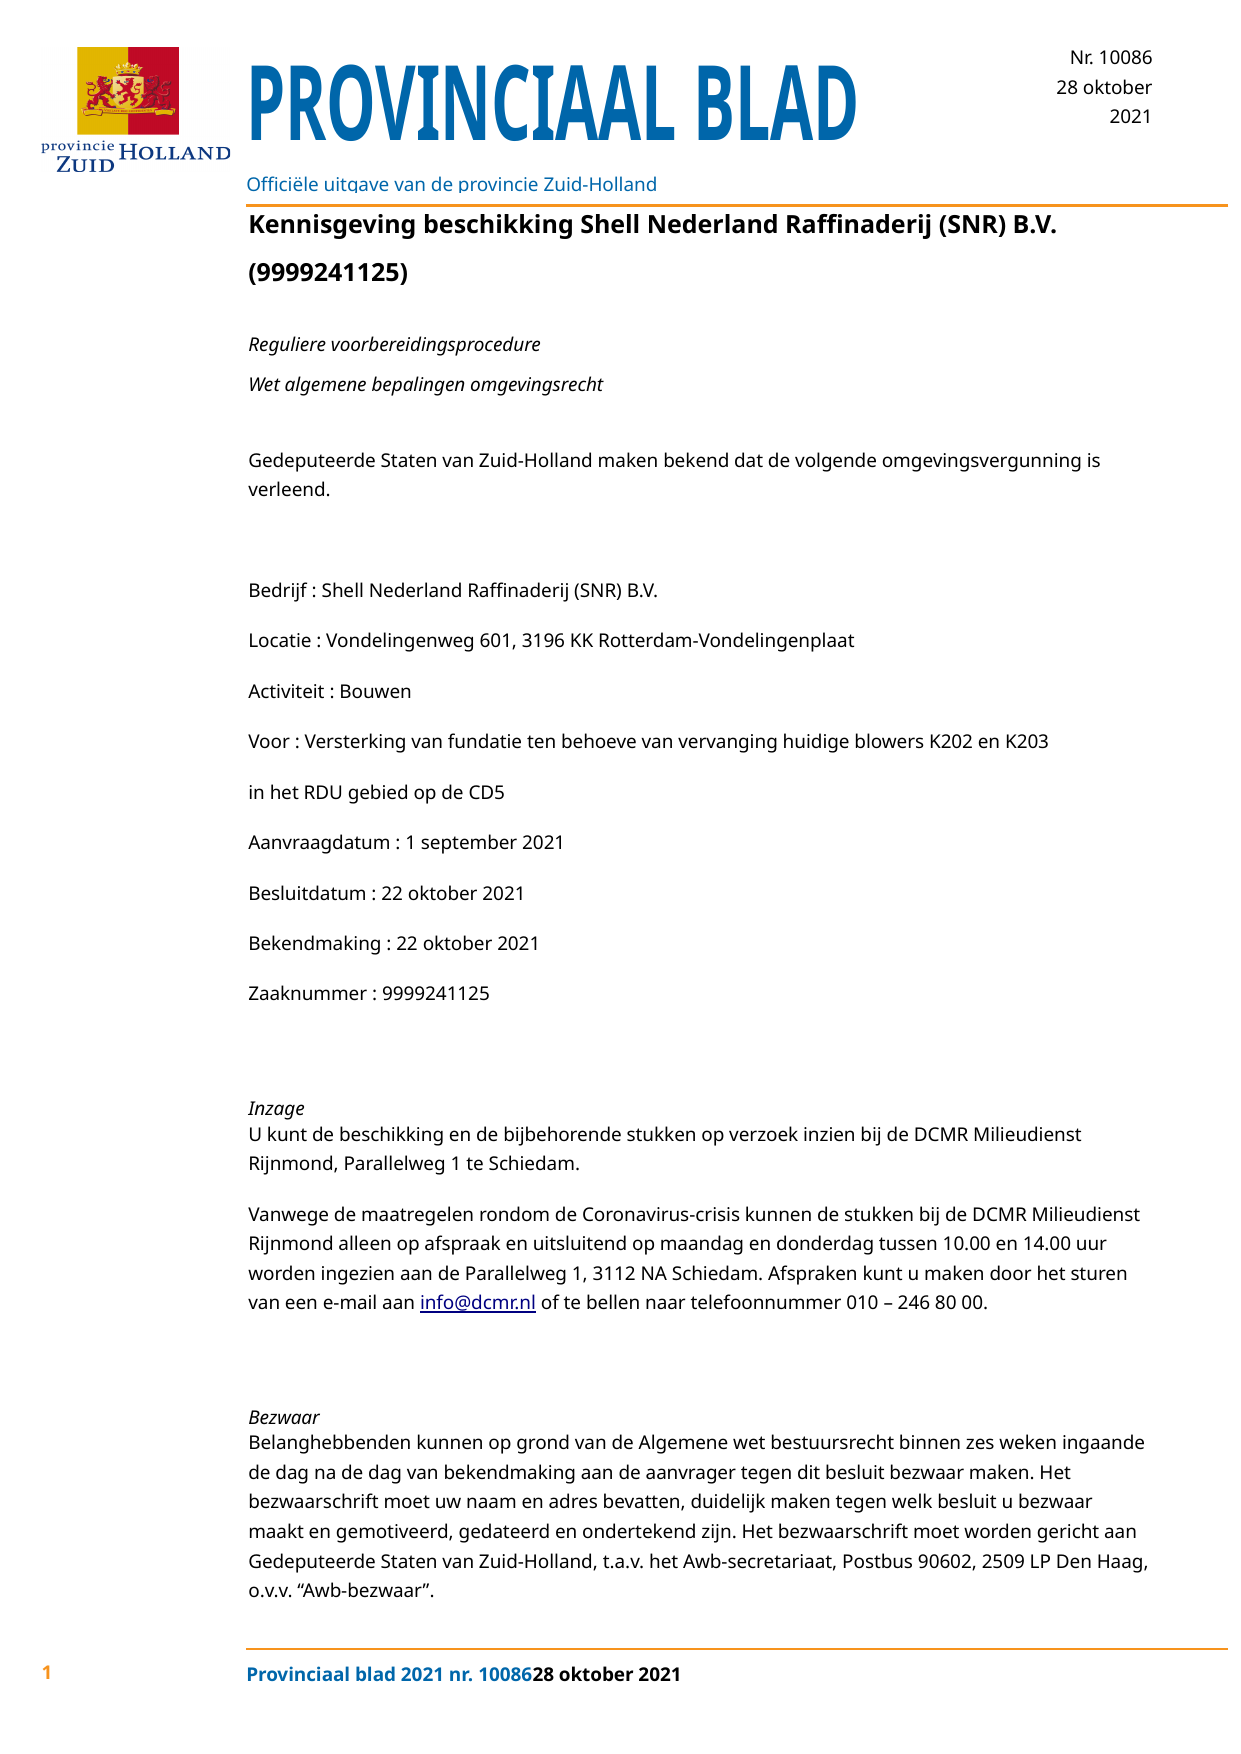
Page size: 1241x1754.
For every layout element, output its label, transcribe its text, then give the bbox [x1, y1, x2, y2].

picture [41, 47, 231, 172]
text Locatie : Vondelingenweg 601, 3196 KK Rotterdam-Vondelingenplaat [248, 628, 1152, 653]
text Wet algemene bepalingen omgevingsrecht [248, 371, 1152, 396]
text Reguliere voorbereidingsprocedure [248, 331, 1152, 357]
text Besluitdatum : 22 oktober 2021 [248, 880, 1152, 906]
text Aanvraagdatum : 1 september 2021 [248, 829, 1152, 855]
text Activiteit : Bouwen [248, 678, 1152, 704]
text Voor : Versterking van fundatie ten behoeve van vervanging huidige blowers K202 en K203 [248, 728, 1152, 754]
text Kennisgeving beschikking Shell Nederland Raffinaderij (SNR) B.V. (9999241125) [248, 207, 1152, 288]
text U kunt de beschikking en de bijbehorende stukken op verzoek inzien bij de DCMR Milieudienst Rijnmond, Parallelweg 1 te Schiedam. [248, 1121, 1152, 1176]
text in het RDU gebied op de CD5 [248, 779, 1152, 805]
text Bezwaar [248, 1404, 1152, 1429]
text Inzage [248, 1095, 1152, 1121]
text Vanwege de maatregelen rondom de Coronavirus-crisis kunnen de stukken bij de DCMR Milieudienst Rijnmond alleen op afspraak en uitsluitend op maandag en donderdag tussen 10.00 en 14.00 uur worden ingezien aan de Parallelweg 1, 3112 NA Schiedam. Afspraken kunt u maken door het sturen van een e-mail aan info@dcmr.nl of te bellen naar telefoonnummer 010 – 246 80 00. [248, 1201, 1152, 1315]
text Zaaknummer : 9999241125 [248, 981, 1152, 1006]
text Bekendmaking : 22 oktober 2021 [248, 930, 1152, 956]
text Bedrijf : Shell Nederland Raffinaderij (SNR) B.V. [248, 577, 1152, 603]
text Gedeputeerde Staten van Zuid-Holland maken bekend dat de volgende omgevingsvergunning is verleend. [248, 447, 1152, 502]
text Belanghebbenden kunnen op grond van de Algemene wet bestuursrecht binnen zes weken ingaande de dag na de dag van bekendmaking aan de aanvrager tegen dit besluit bezwaar maken. Het bezwaarschrift moet uw naam en adres bevatten, duidelijk maken tegen welk besluit u bezwaar maakt en gemotiveerd, gedateerd en ondertekend zijn. Het bezwaarschrift moet worden gericht aan Gedeputeerde Staten van Zuid-Holland, t.a.v. het Awb-secretariaat, Postbus 90602, 2509 LP Den Haag, o.v.v. “Awb-bezwaar”. [248, 1429, 1152, 1603]
